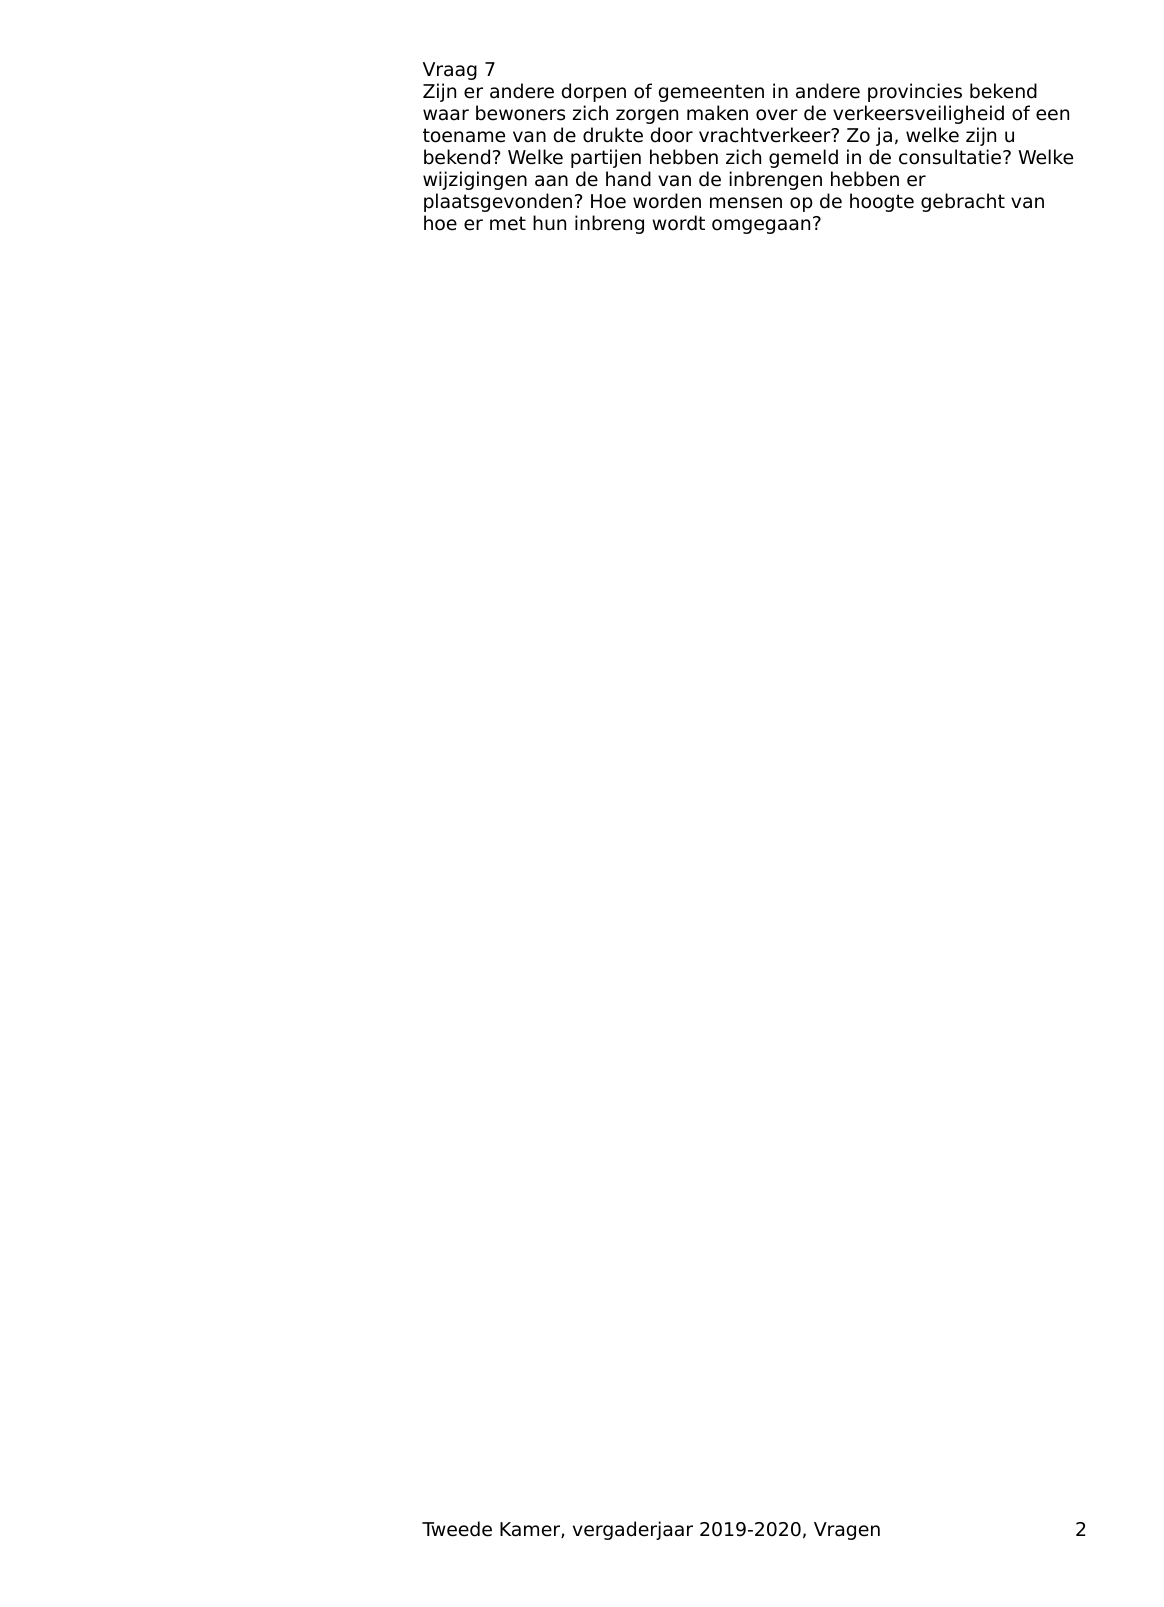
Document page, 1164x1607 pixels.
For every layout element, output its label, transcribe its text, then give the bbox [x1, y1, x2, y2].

text Zijn er andere dorpen of gemeenten in andere provincies bekend waar bewoners zich zorgen maken over de verkeersveiligheid of een toename van de drukte door vrachtverkeer? Zo ja, welke zijn u bekend? Welke partijen hebben zich gemeld in de consultatie? Welke wijzigingen aan de hand van de inbrengen hebben er plaatsgevonden? Hoe worden mensen op de hoogte gebracht van hoe er met hun inbreng wordt omgegaan? [422, 81, 1087, 235]
text Vraag 7 [422, 59, 1087, 81]
